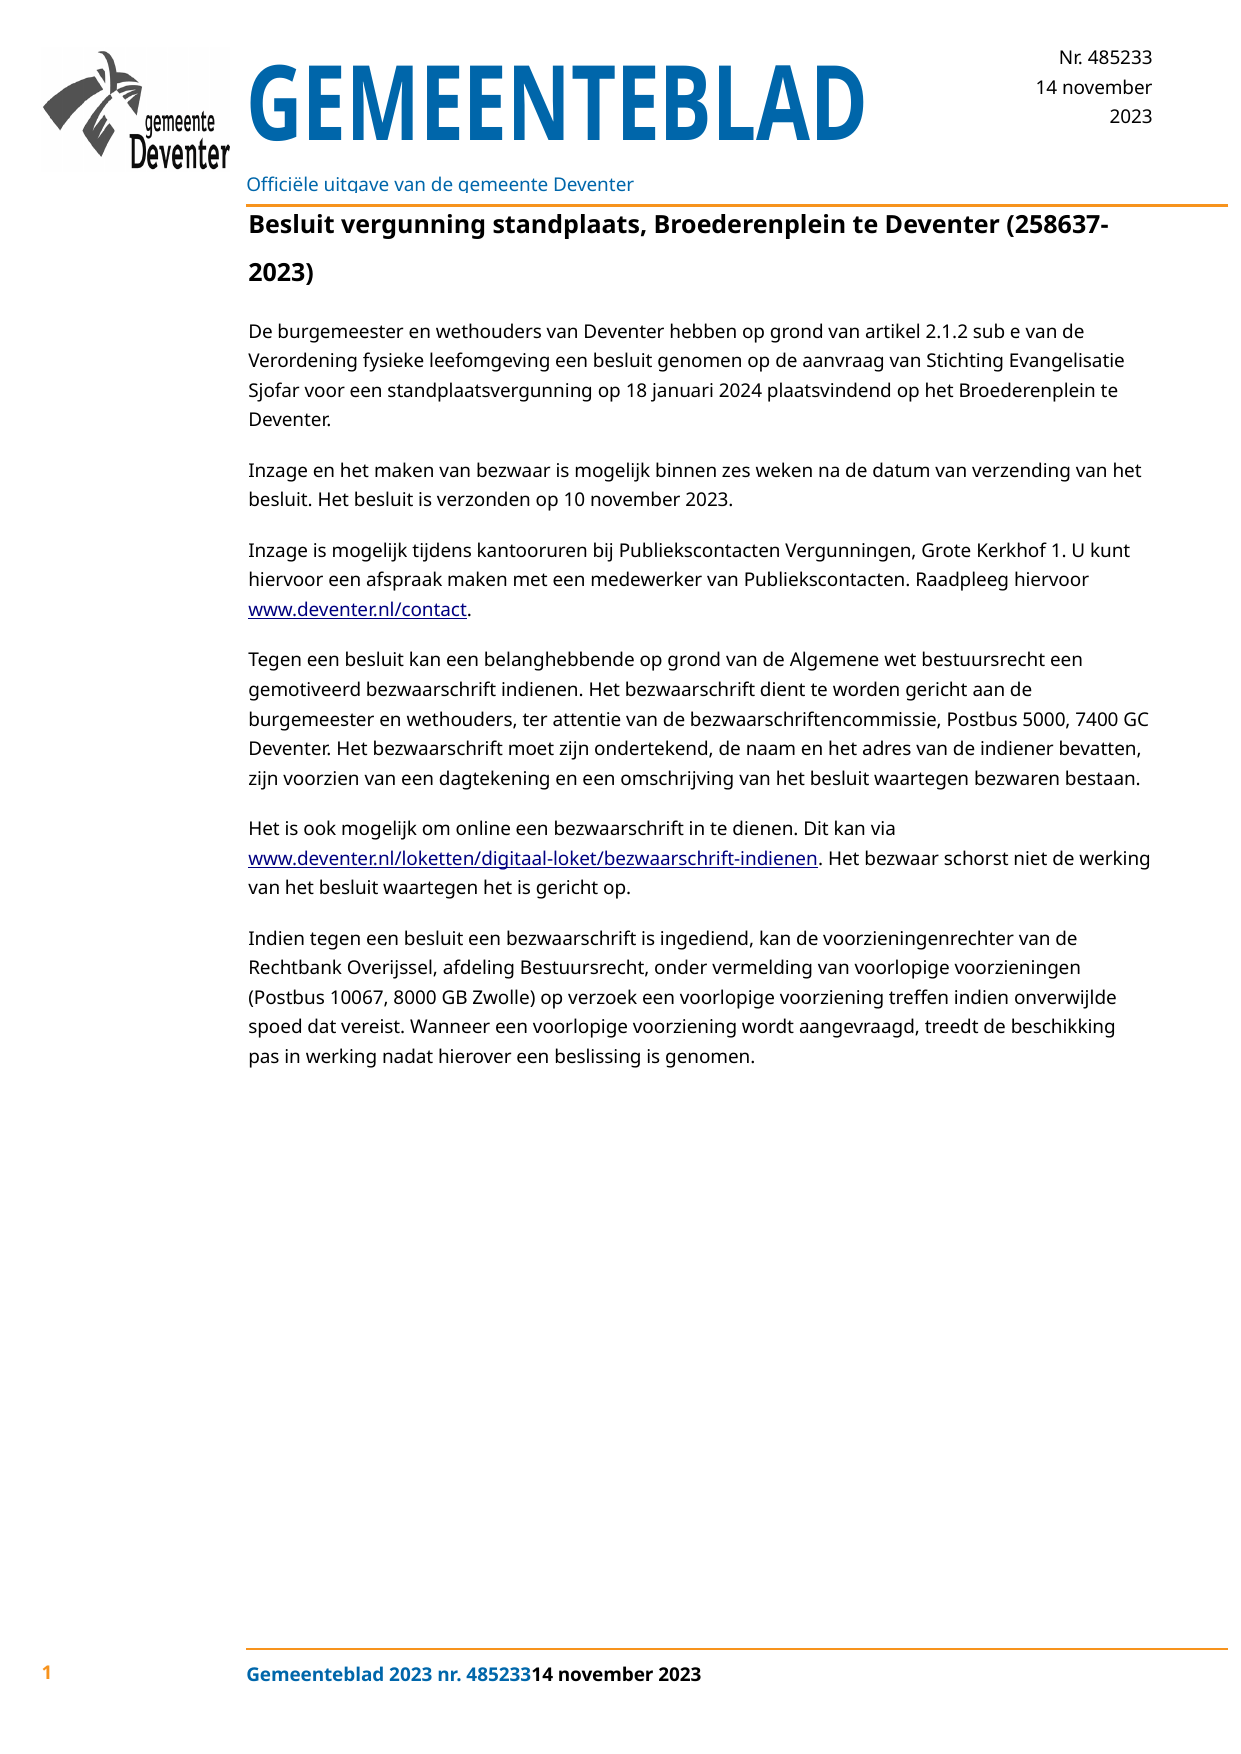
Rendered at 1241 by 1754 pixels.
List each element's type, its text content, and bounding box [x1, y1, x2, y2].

text Indien tegen een besluit een bezwaarschrift is ingediend, kan de voorzieningenrechter van de Rechtbank Overijssel, afdeling Bestuursrecht, onder vermelding van voorlopige voorzieningen (Postbus 10067, 8000 GB Zwolle) op verzoek een voorlopige voorziening treffen indien onverwijlde spoed dat vereist. Wanneer een voorlopige voorziening wordt aangevraagd, treedt de beschikking pas in werking nadat hierover een beslissing is genomen. [248, 925, 1152, 1069]
text Tegen een besluit kan een belanghebbende op grond van de Algemene wet bestuursrecht een gemotiveerd bezwaarschrift indienen. Het bezwaarschrift dient te worden gericht aan de burgemeester en wethouders, ter attentie van de bezwaarschriftencommissie, Postbus 5000, 7400 GC Deventer. Het bezwaarschrift moet zijn ondertekend, de naam en het adres van de indiener bevatten, zijn voorzien van een dagtekening en een omschrijving van het besluit waartegen bezwaren bestaan. [248, 647, 1152, 791]
text Inzage en het maken van bezwaar is mogelijk binnen zes weken na de datum van verzending van het besluit. Het besluit is verzonden op 10 november 2023. [248, 457, 1152, 512]
text De burgemeester en wethouders van Deventer hebben op grond van artikel 2.1.2 sub e van de Verordening fysieke leefomgeving een besluit genomen op de aanvraag van Stichting Evangelisatie Sjofar voor een standplaatsvergunning op 18 januari 2024 plaatsvindend op het Broederenplein te Deventer. [248, 318, 1152, 432]
text Inzage is mogelijk tijdens kantooruren bij Publiekscontacten Vergunningen, Grote Kerkhof 1. U kunt hiervoor een afspraak maken met een medewerker van Publiekscontacten. Raadpleeg hiervoor www.deventer.nl/contact. [248, 537, 1152, 622]
text Besluit vergunning standplaats, Broederenplein te Deventer (258637-2023) [248, 207, 1152, 288]
picture [41, 47, 231, 172]
text Het is ook mogelijk om online een bezwaarschrift in te dienen. Dit kan via www.deventer.nl/loketten/digitaal-loket/bezwaarschrift-indienen. Het bezwaar schorst niet de werking van het besluit waartegen het is gericht op. [248, 815, 1152, 900]
